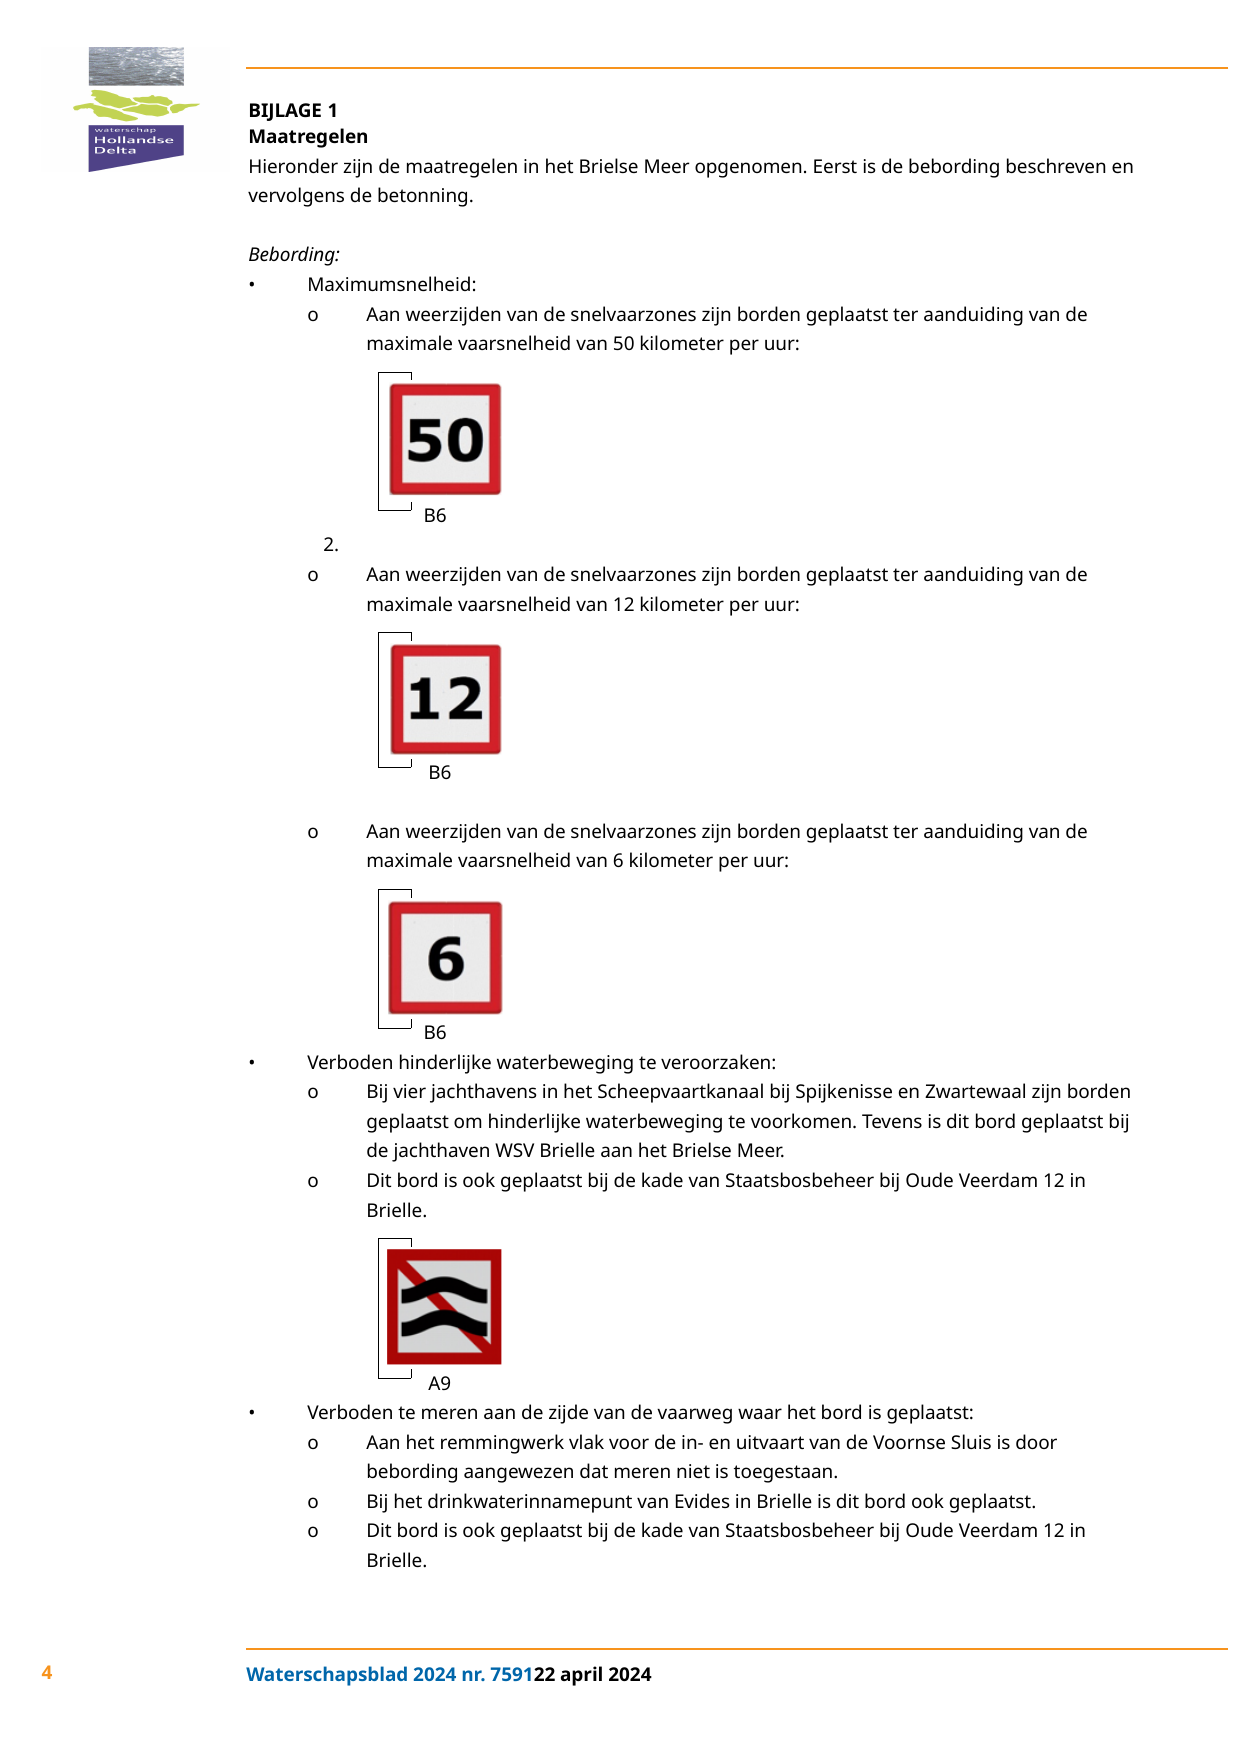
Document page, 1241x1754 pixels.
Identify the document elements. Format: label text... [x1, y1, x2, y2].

list Maximumsnelheid: [248, 271, 1152, 297]
list Aan weerzijden van de snelvaarzones zijn borden geplaatst ter aanduiding van de maximale vaarsnelheid van 12 kilometer per uur: [307, 561, 1152, 617]
list Bij het drinkwaterinnamepunt van Evides in Brielle is dit bord ook geplaatst. [307, 1488, 1152, 1514]
list Aan het remmingwerk vlak voor de in- en uitvaart van de Voornse Sluis is door bebording aangewezen dat meren niet is toegestaan. [307, 1429, 1152, 1484]
picture [387, 380, 506, 502]
picture [387, 1247, 506, 1369]
text Maatregelen [248, 123, 1152, 149]
list Verboden te meren aan de zijde van de vaarweg waar het bord is geplaatst: [248, 1399, 1152, 1425]
list B6 [307, 620, 1152, 785]
list Aan weerzijden van de snelvaarzones zijn borden geplaatst ter aanduiding van de maximale vaarsnelheid van 6 kilometer per uur: [307, 818, 1152, 873]
list A9 [307, 1226, 1152, 1395]
list B6 [307, 877, 1152, 1045]
list B6 [307, 360, 1152, 528]
list Dit bord is ook geplaatst bij de kade van Staatsbosbeheer bij Oude Veerdam 12 in Brielle. [307, 1167, 1152, 1223]
list Verboden hinderlijke waterbeweging te veroorzaken: [248, 1049, 1152, 1075]
picture [387, 898, 506, 1019]
list Aan weerzijden van de snelvaarzones zijn borden geplaatst ter aanduiding van de maximale vaarsnelheid van 50 kilometer per uur: [307, 301, 1152, 356]
list Bij vier jachthavens in het Scheepvaartkanaal bij Spijkenisse en Zwartewaal zijn borden geplaatst om hinderlijke waterbeweging te voorkomen. Tevens is dit bord geplaatst bij de jachthaven WSV Brielle aan het Brielse Meer. [307, 1078, 1152, 1163]
picture [41, 47, 231, 172]
text Bebording: [248, 242, 1152, 267]
text Hieronder zijn de maatregelen in het Brielse Meer opgenomen. Eerst is de bebording beschreven en vervolgens de betonning. [248, 153, 1152, 208]
picture [387, 641, 506, 759]
text BIJLAGE 1 [248, 95, 1152, 123]
list Dit bord is ook geplaatst bij de kade van Staatsbosbeheer bij Oude Veerdam 12 in Brielle. [307, 1518, 1152, 1573]
